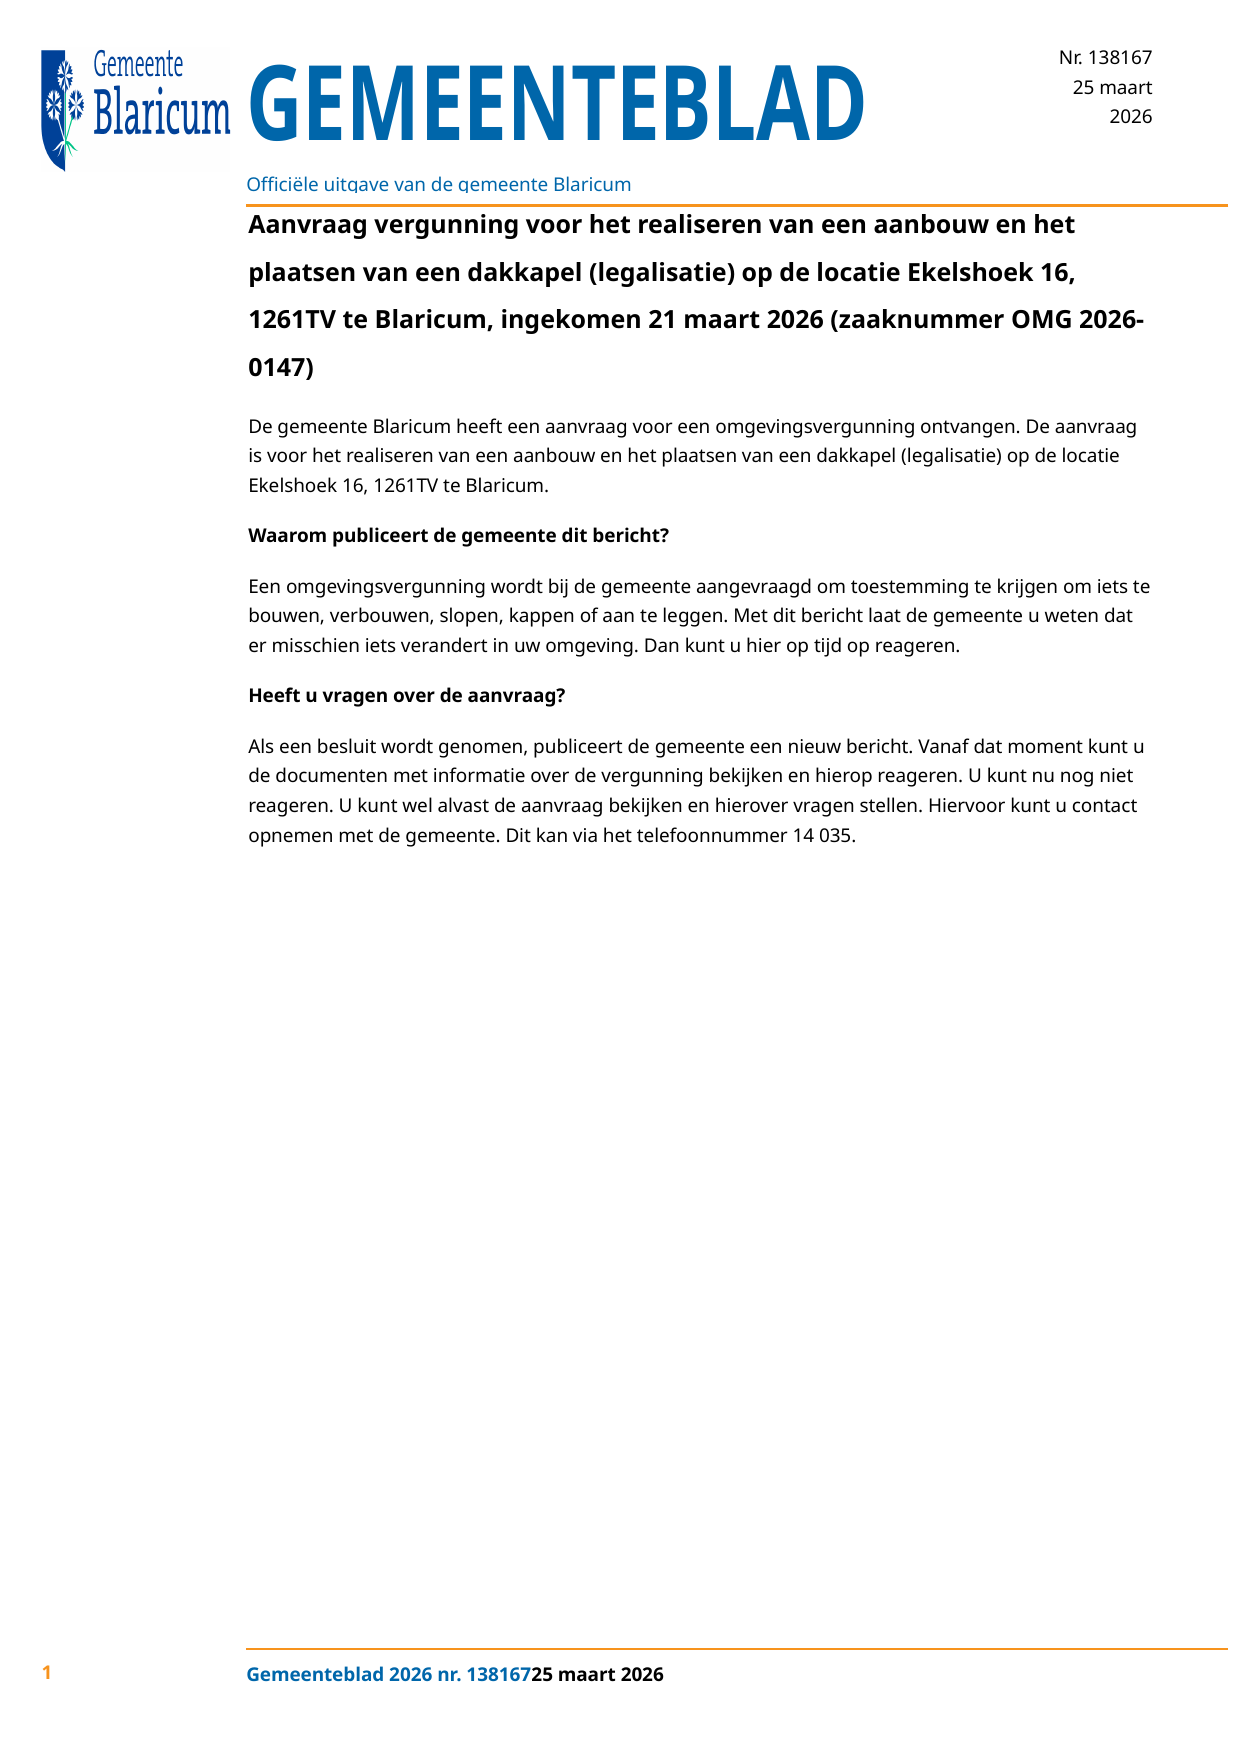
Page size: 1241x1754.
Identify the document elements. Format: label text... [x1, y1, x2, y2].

text De gemeente Blaricum heeft een aanvraag voor een omgevingsvergunning ontvangen. De aanvraag is voor het realiseren van een aanbouw en het plaatsen van een dakkapel (legalisatie) op de locatie Ekelshoek 16, 1261TV te Blaricum. [248, 413, 1152, 498]
text Een omgevingsvergunning wordt bij de gemeente aangevraagd om toestemming te krijgen om iets te bouwen, verbouwen, slopen, kappen of aan te leggen. Met dit bericht laat de gemeente u weten dat er misschien iets verandert in uw omgeving. Dan kunt u hier op tijd op reageren. [248, 573, 1152, 658]
text Heeft u vragen over de aanvraag? [248, 683, 1152, 708]
text Als een besluit wordt genomen, publiceert de gemeente een nieuw bericht. Vanaf dat moment kunt u de documenten met informatie over de vergunning bekijken en hierop reageren. U kunt nu nog niet reageren. U kunt wel alvast de aanvraag bekijken en hierover vragen stellen. Hiervoor kunt u contact opnemen met de gemeente. Dit kan via het telefoonnummer 14 035. [248, 733, 1152, 848]
picture [41, 47, 231, 172]
text Aanvraag vergunning voor het realiseren van een aanbouw en het plaatsen van een dakkapel (legalisatie) op de locatie Ekelshoek 16, 1261TV te Blaricum, ingekomen 21 maart 2026 (zaaknummer OMG 2026-0147) [248, 207, 1152, 384]
text Waarom publiceert de gemeente dit bericht? [248, 523, 1152, 548]
